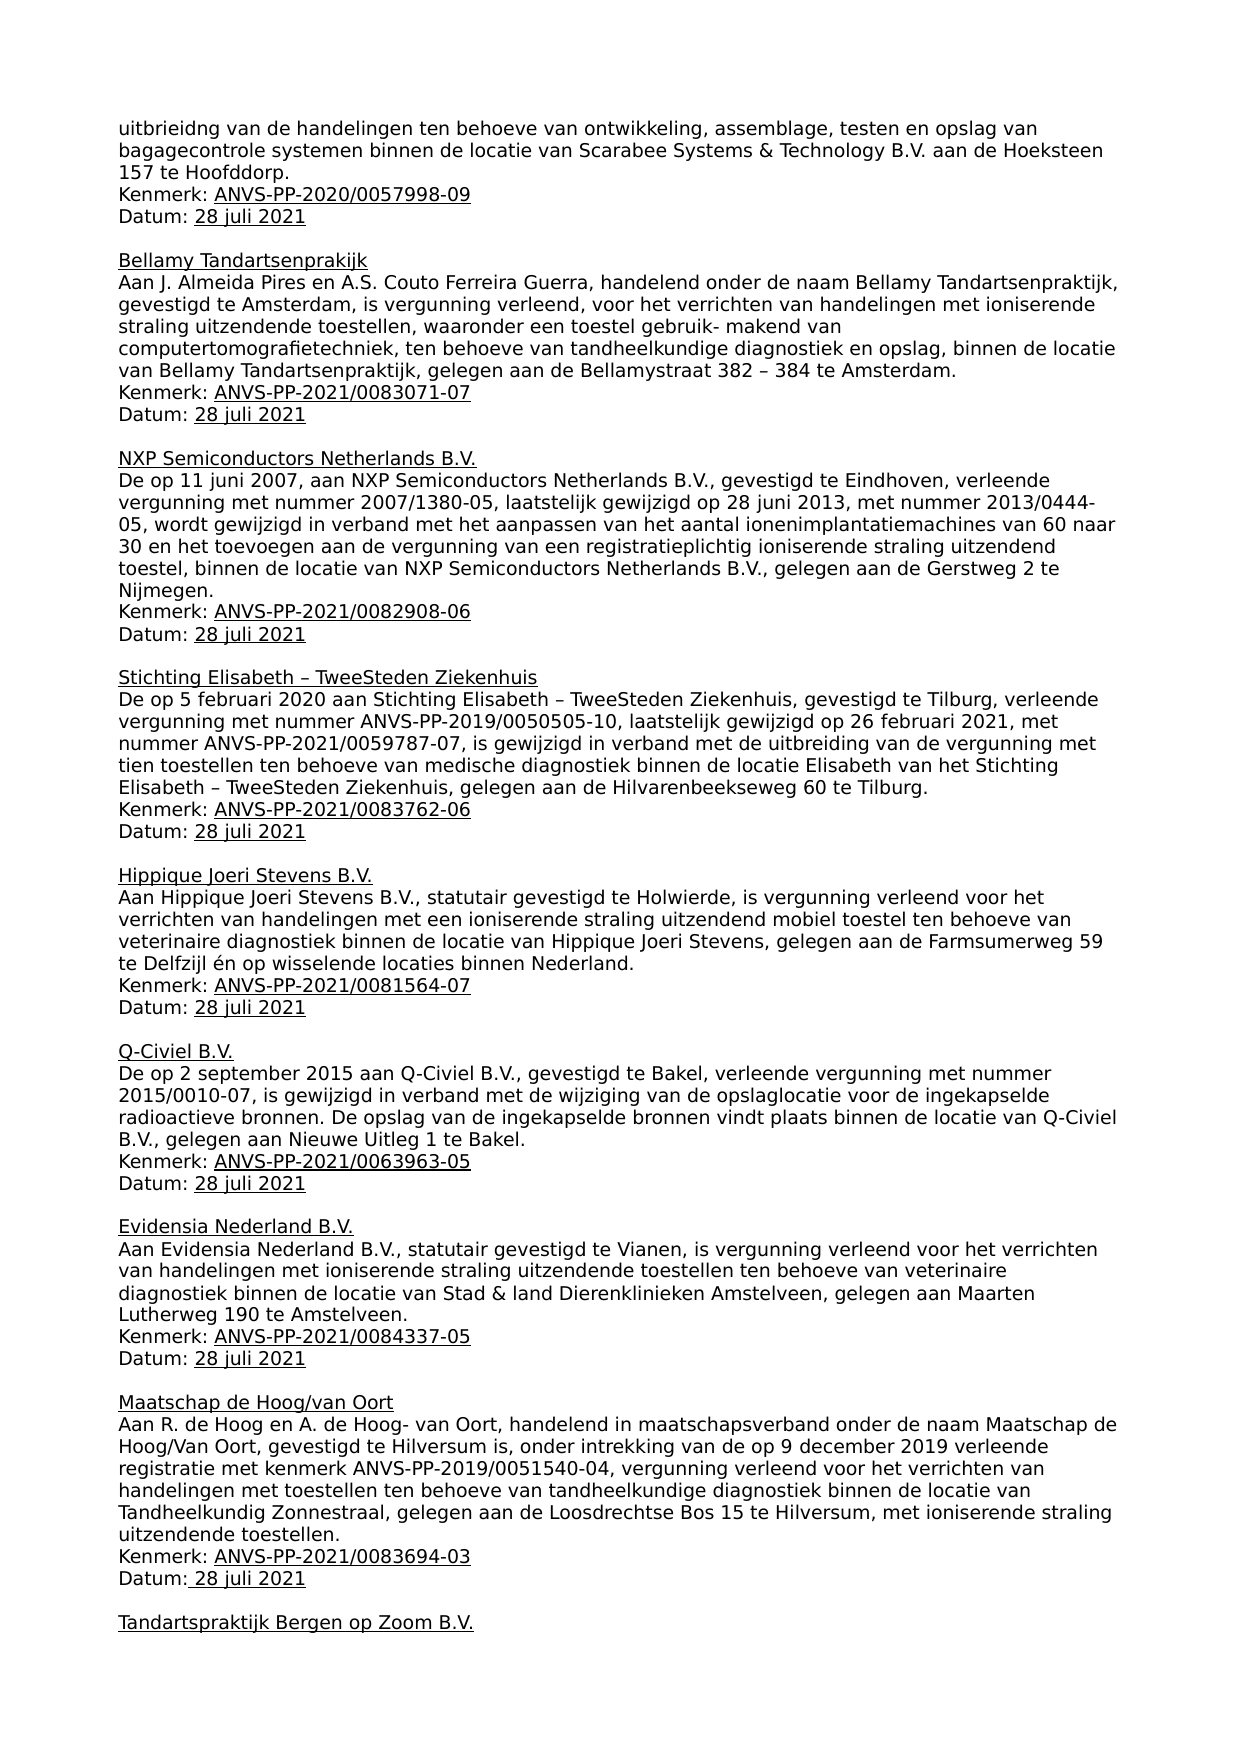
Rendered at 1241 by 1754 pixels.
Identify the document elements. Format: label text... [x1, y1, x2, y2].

text Bellamy Tandartsenprakijk [118, 250, 1122, 272]
text De op 11 juni 2007, aan NXP Semiconductors Netherlands B.V., gevestigd te Eindhoven, verleende vergunning met nummer 2007/1380-05, laatstelijk gewijzigd op 28 juni 2013, met nummer 2013/0444-05, wordt gewijzigd in verband met het aanpassen van het aantal ionenimplantatiemachines van 60 naar 30 en het toevoegen aan de vergunning van een registratieplichtig ioniserende straling uitzendend toestel, binnen de locatie van NXP Semiconductors Netherlands B.V., gelegen aan de Gerstweg 2 te Nijmegen. [118, 469, 1122, 601]
text Kenmerk: ANVS-PP-2021/0081564-07 [118, 975, 1122, 997]
text Tandartspraktijk Bergen op Zoom B.V. [118, 1612, 1122, 1634]
text Stichting Elisabeth – TweeSteden Ziekenhuis [118, 667, 1122, 689]
text NXP Semiconductors Netherlands B.V. [118, 448, 1122, 469]
text Kenmerk: ANVS-PP-2021/0082908-06 [118, 601, 1122, 623]
text De op 5 februari 2020 aan Stichting Elisabeth – TweeSteden Ziekenhuis, gevestigd te Tilburg, verleende vergunning met nummer ANVS-PP-2019/0050505-10, laatstelijk gewijzigd op 26 februari 2021, met nummer ANVS-PP-2021/0059787-07, is gewijzigd in verband met de uitbreiding van de vergunning met tien toestellen ten behoeve van medische diagnostiek binnen de locatie Elisabeth van het Stichting Elisabeth – TweeSteden Ziekenhuis, gelegen aan de Hilvarenbeekseweg 60 te Tilburg. [118, 689, 1122, 799]
text De op 2 september 2015 aan Q-Civiel B.V., gevestigd te Bakel, verleende vergunning met nummer 2015/0010-07, is gewijzigd in verband met de wijziging van de opslaglocatie voor de ingekapselde radioactieve bronnen. De opslag van de ingekapselde bronnen vindt plaats binnen de locatie van Q-Civiel B.V., gelegen aan Nieuwe Uitleg 1 te Bakel. [118, 1063, 1122, 1151]
text Datum: 28 juli 2021 [118, 404, 1122, 426]
text Aan R. de Hoog en A. de Hoog- van Oort, handelend in maatschapsverband onder de naam Maatschap de Hoog/Van Oort, gevestigd te Hilversum is, onder intrekking van de op 9 december 2019 verleende registratie met kenmerk ANVS-PP-2019/0051540-04, vergunning verleend voor het verrichten van handelingen met toestellen ten behoeve van tandheelkundige diagnostiek binnen de locatie van Tandheelkundig Zonnestraal, gelegen aan de Loosdrechtse Bos 15 te Hilversum, met ioniserende straling uitzendende toestellen. [118, 1414, 1122, 1546]
text Kenmerk: ANVS-PP-2021/0084337-05 [118, 1326, 1122, 1348]
text Aan J. Almeida Pires en A.S. Couto Ferreira Guerra, handelend onder de naam Bellamy Tandartsenpraktijk, gevestigd te Amsterdam, is vergunning verleend, voor het verrichten van handelingen met ioniserende straling uitzendende toestellen, waaronder een toestel gebruik- makend van computertomografietechniek, ten behoeve van tandheelkundige diagnostiek en opslag, binnen de locatie van Bellamy Tandartsenpraktijk, gelegen aan de Bellamystraat 382 – 384 te Amsterdam. [118, 272, 1122, 382]
text Aan Evidensia Nederland B.V., statutair gevestigd te Vianen, is vergunning verleend voor het verrichten van handelingen met ioniserende straling uitzendende toestellen ten behoeve van veterinaire diagnostiek binnen de locatie van Stad & land Dierenklinieken Amstelveen, gelegen aan Maarten Lutherweg 190 te Amstelveen. [118, 1238, 1122, 1326]
text Datum: 28 juli 2021 [118, 1173, 1122, 1194]
text Kenmerk: ANVS-PP-2020/0057998-09 [118, 184, 1122, 206]
text Datum: 28 juli 2021 [118, 1568, 1122, 1590]
text Q-Civiel B.V. [118, 1041, 1122, 1063]
text Evidensia Nederland B.V. [118, 1216, 1122, 1238]
text Datum: 28 juli 2021 [118, 997, 1122, 1019]
text Hippique Joeri Stevens B.V. [118, 865, 1122, 887]
text Kenmerk: ANVS-PP-2021/0083694-03 [118, 1546, 1122, 1568]
text uitbrieidng van de handelingen ten behoeve van ontwikkeling, assemblage, testen en opslag van bagagecontrole systemen binnen de locatie van Scarabee Systems & Technology B.V. aan de Hoeksteen 157 te Hoofddorp. [118, 118, 1122, 184]
text Datum: 28 juli 2021 [118, 1348, 1122, 1370]
text Kenmerk: ANVS-PP-2021/0063963-05 [118, 1151, 1122, 1173]
text Kenmerk: ANVS-PP-2021/0083762-06 [118, 799, 1122, 821]
text Datum: 28 juli 2021 [118, 206, 1122, 228]
text Aan Hippique Joeri Stevens B.V., statutair gevestigd te Holwierde, is vergunning verleend voor het verrichten van handelingen met een ioniserende straling uitzendend mobiel toestel ten behoeve van veterinaire diagnostiek binnen de locatie van Hippique Joeri Stevens, gelegen aan de Farmsumerweg 59 te Delfzijl én op wisselende locaties binnen Nederland. [118, 887, 1122, 975]
text Datum: 28 juli 2021 [118, 623, 1122, 645]
text Kenmerk: ANVS-PP-2021/0083071-07 [118, 382, 1122, 404]
text Datum: 28 juli 2021 [118, 821, 1122, 843]
text Maatschap de Hoog/van Oort [118, 1392, 1122, 1414]
